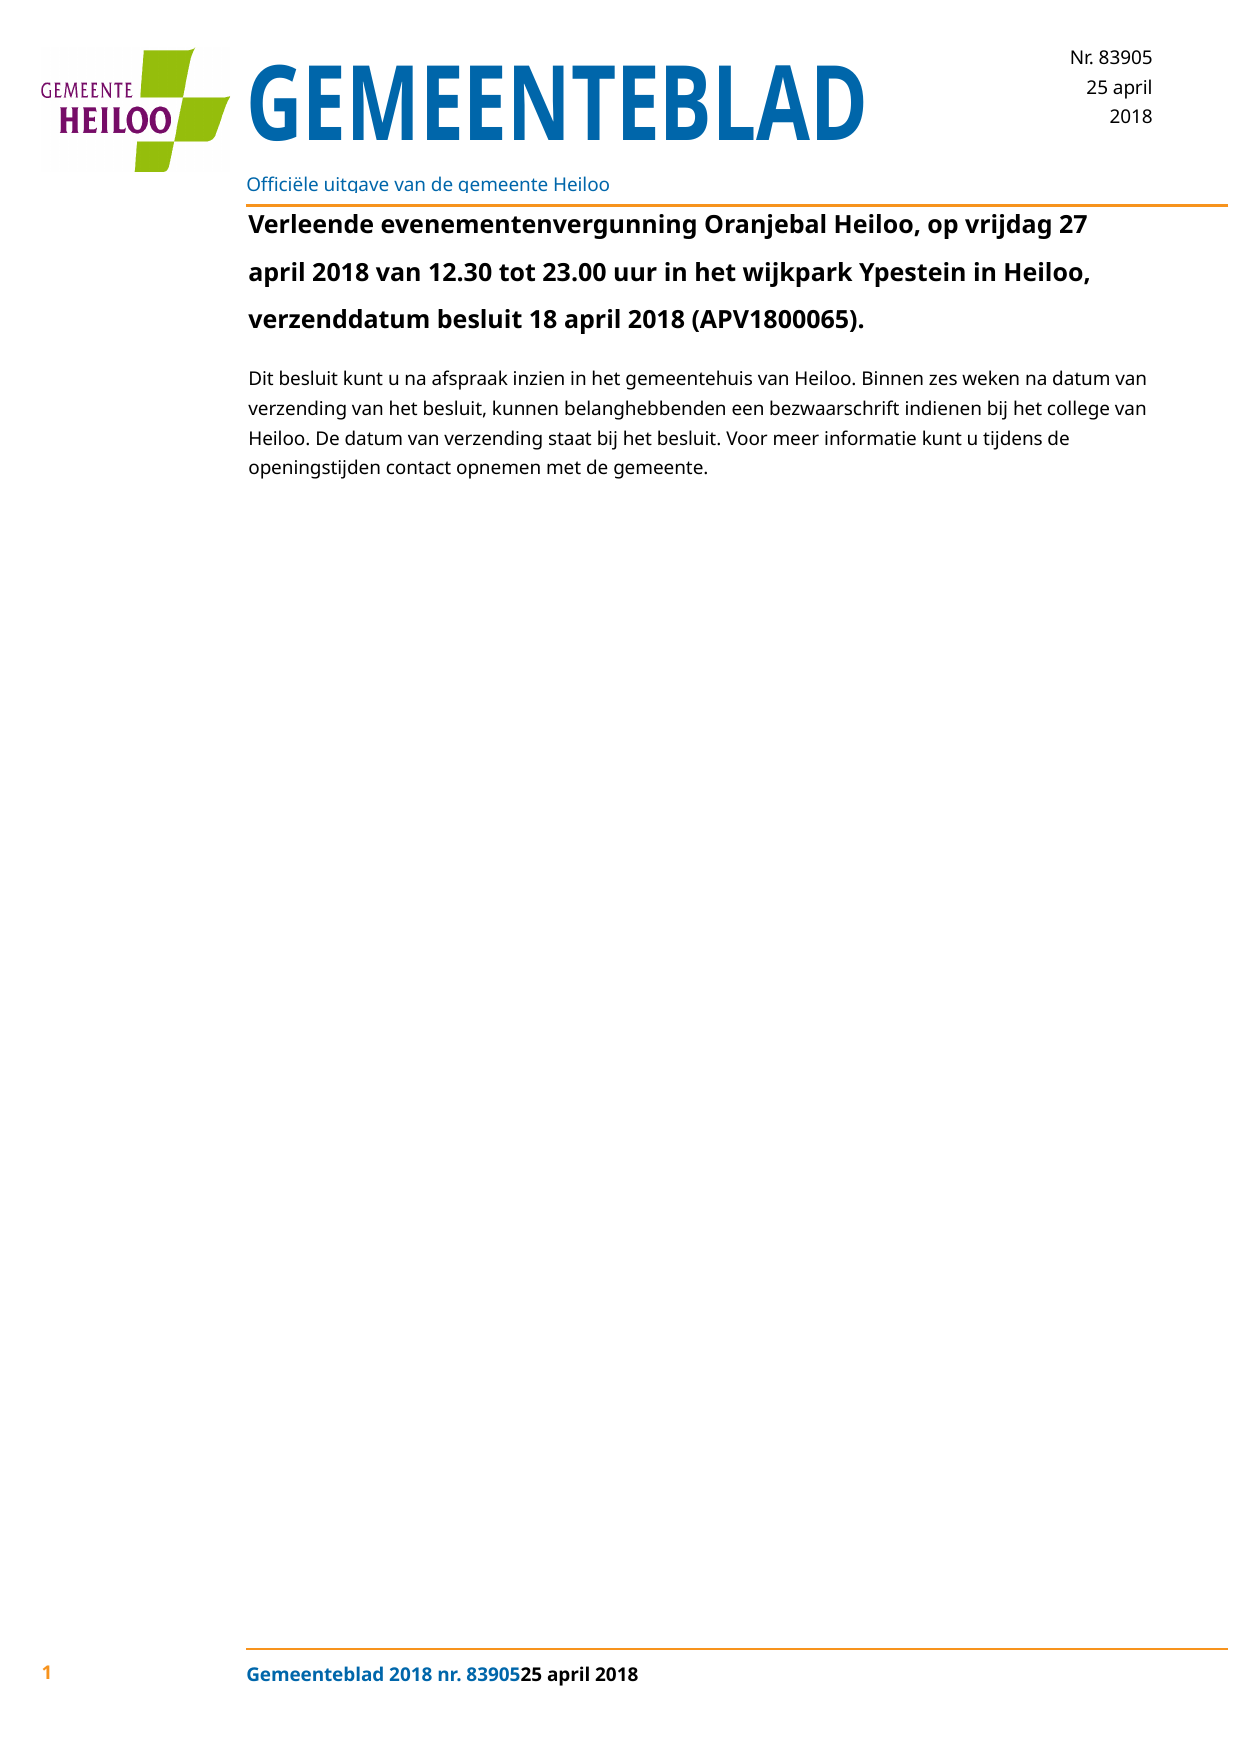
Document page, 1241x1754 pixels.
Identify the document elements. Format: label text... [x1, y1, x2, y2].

text Dit besluit kunt u na afspraak inzien in het gemeentehuis van Heiloo. Binnen zes weken na datum van verzending van het besluit, kunnen belanghebbenden een bezwaarschrift indienen bij het college van Heiloo. De datum van verzending staat bij het besluit. Voor meer informatie kunt u tijdens de openingstijden contact opnemen met de gemeente. [248, 366, 1152, 480]
picture [41, 47, 231, 172]
text Verleende evenementenvergunning Oranjebal Heiloo, op vrijdag 27 april 2018 van 12.30 tot 23.00 uur in het wijkpark Ypestein in Heiloo, verzenddatum besluit 18 april 2018 (APV1800065). [248, 207, 1152, 336]
